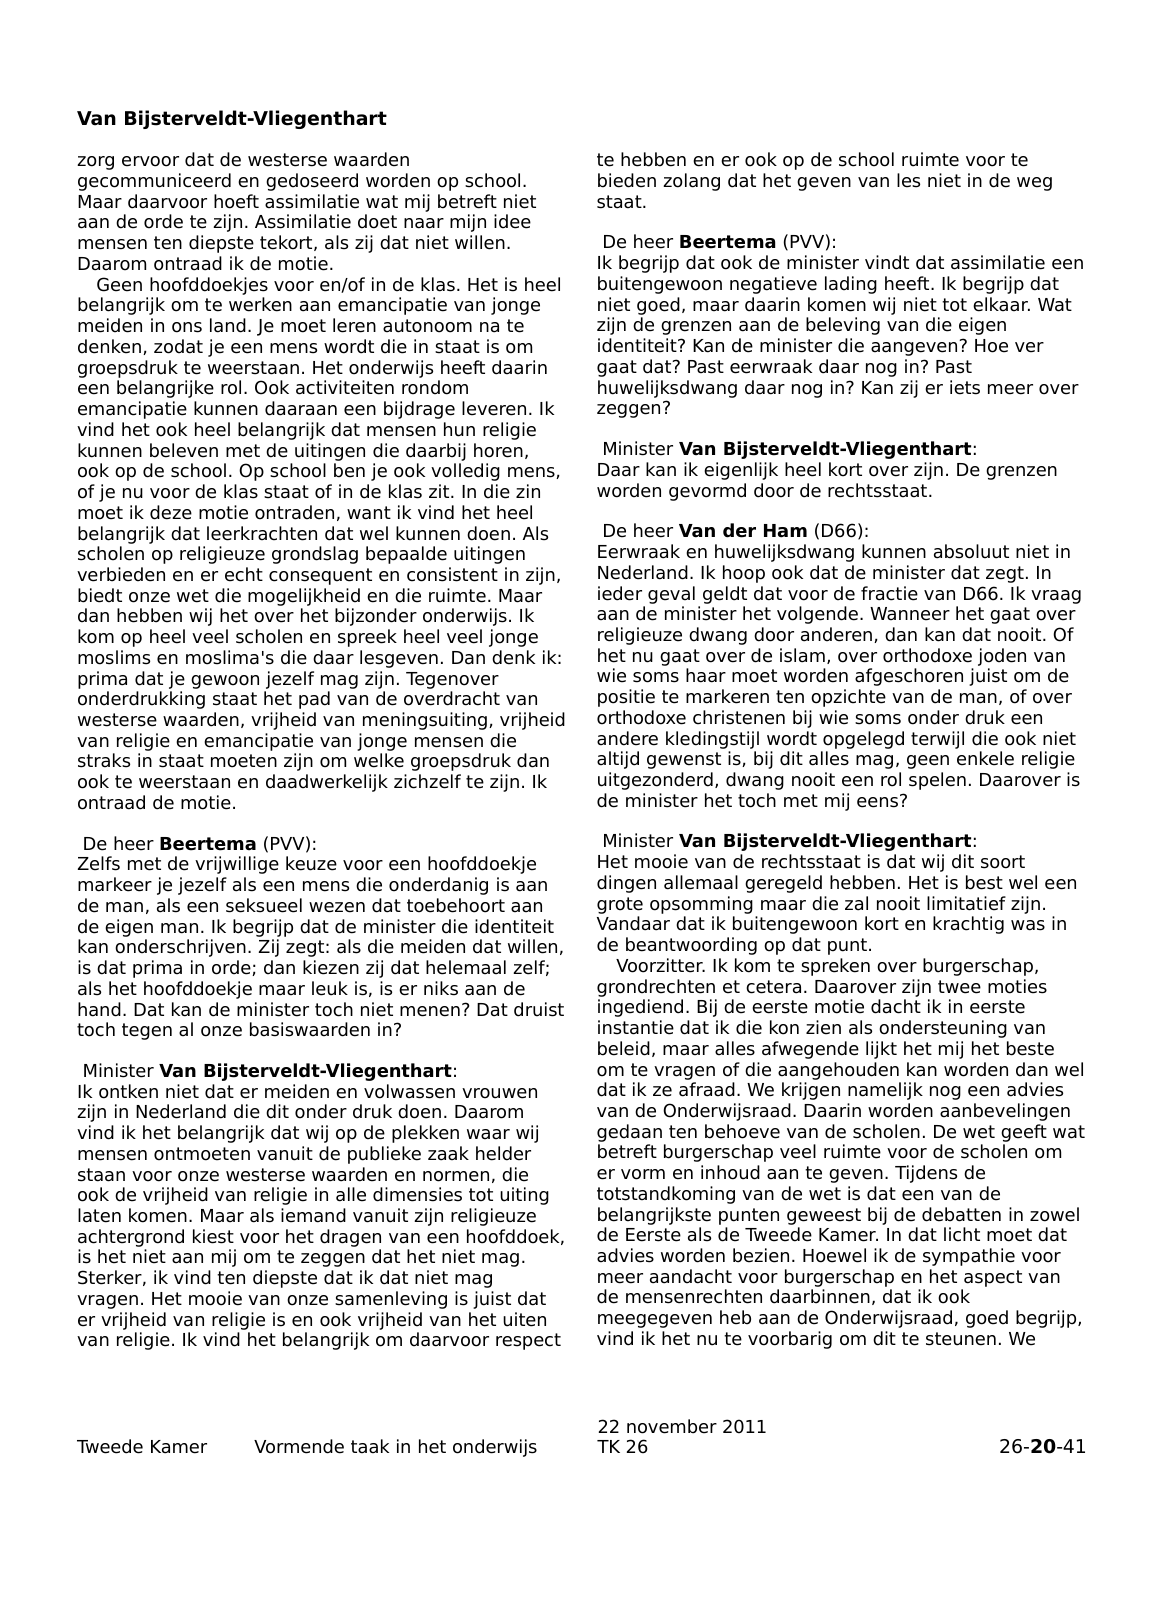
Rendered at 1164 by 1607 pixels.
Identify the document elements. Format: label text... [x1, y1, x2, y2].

text zorg ervoor dat de westerse waarden gecommuniceerd en gedoseerd worden op school. Maar daarvoor hoeft assimilatie wat mij betreft niet aan de orde te zijn. Assimilatie doet naar mijn idee mensen ten diepste tekort, als zij dat niet willen. Daarom ontraad ik de motie. [77, 150, 567, 274]
text Geen hoofddoekjes voor en/of in de klas. Het is heel belangrijk om te werken aan emancipatie van jonge meiden in ons land. Je moet leren autonoom na te denken, zodat je een mens wordt die in staat is om groepsdruk te weerstaan. Het onderwijs heeft daarin een belangrijke rol. Ook activiteiten rondom emancipatie kunnen daaraan een bijdrage leveren. Ik vind het ook heel belangrijk dat mensen hun religie kunnen beleven met de uitingen die daarbij horen, ook op de school. Op school ben je ook volledig mens, of je nu voor de klas staat of in de klas zit. In die zin moet ik deze motie ontraden, want ik vind het heel belangrijk dat leerkrachten dat wel kunnen doen. Als scholen op religieuze grondslag bepaalde uitingen verbieden en er echt consequent en consistent in zijn, biedt onze wet die mogelijkheid en die ruimte. Maar dan hebben wij het over het bijzonder onderwijs. Ik kom op heel veel scholen en spreek heel veel jonge moslims en moslima's die daar lesgeven. Dan denk ik: prima dat je gewoon jezelf mag zijn. Tegenover onderdrukking staat het pad van de overdracht van westerse waarden, vrijheid van meningsuiting, vrijheid van religie en emancipatie van jonge mensen die straks in staat moeten zijn om welke groepsdruk dan ook te weerstaan en daadwerkelijk zichzelf te zijn. Ik ontraad de motie. [77, 274, 567, 813]
text Eerwraak en huwelijksdwang kunnen absoluut niet in Nederland. Ik hoop ook dat de minister dat zegt. In ieder geval geldt dat voor de fractie van D66. Ik vraag aan de minister het volgende. Wanneer het gaat over religieuze dwang door anderen, dan kan dat nooit. Of het nu gaat over de islam, over orthodoxe joden van wie soms haar moet worden afgeschoren juist om de positie te markeren ten opzichte van de man, of over orthodoxe christenen bij wie soms onder druk een andere kledingstijl wordt opgelegd terwijl die ook niet altijd gewenst is, bij dit alles mag, geen enkele religie uitgezonderd, dwang nooit een rol spelen. Daarover is de minister het toch met mij eens? [596, 542, 1087, 811]
text Daar kan ik eigenlijk heel kort over zijn. De grenzen worden gevormd door de rechtsstaat. [596, 460, 1087, 501]
text Minister Van Bijsterveldt-Vliegenthart: [77, 1061, 567, 1082]
text De heer Van der Ham (D66): [596, 521, 1087, 542]
text Zelfs met de vrijwillige keuze voor een hoofddoekje markeer je jezelf als een mens die onderdanig is aan de man, als een seksueel wezen dat toebehoort aan de eigen man. Ik begrijp dat de minister die identiteit kan onderschrijven. Zij zegt: als die meiden dat willen, is dat prima in orde; dan kiezen zij dat helemaal zelf; als het hoofddoekje maar leuk is, is er niks aan de hand. Dat kan de minister toch niet menen? Dat druist toch tegen al onze basiswaarden in? [77, 854, 567, 1041]
text te hebben en er ook op de school ruimte voor te bieden zolang dat het geven van les niet in de weg staat. [596, 150, 1087, 212]
text Minister Van Bijsterveldt-Vliegenthart: [596, 439, 1087, 460]
text De heer Beertema (PVV): [596, 232, 1087, 253]
text De heer Beertema (PVV): [77, 833, 567, 854]
text Voorzitter. Ik kom te spreken over burgerschap, grondrechten et cetera. Daarover zijn twee moties ingediend. Bij de eerste motie dacht ik in eerste instantie dat ik die kon zien als ondersteuning van beleid, maar alles afwegende lijkt het mij het beste om te vragen of die aangehouden kan worden dan wel dat ik ze afraad. We krijgen namelijk nog een advies van de Onderwijsraad. Daarin worden aanbevelingen gedaan ten behoeve van de scholen. De wet geeft wat betreft burgerschap veel ruimte voor de scholen om er vorm en inhoud aan te geven. Tijdens de totstandkoming van de wet is dat een van de belangrijkste punten geweest bij de debatten in zowel de Eerste als de Tweede Kamer. In dat licht moet dat advies worden bezien. Hoewel ik de sympathie voor meer aandacht voor burgerschap en het aspect van de mensenrechten daarbinnen, dat ik ook meegegeven heb aan de Onderwijsraad, goed begrijp, vind ik het nu te voorbarig om dit te steunen. We [596, 956, 1087, 1349]
text Minister Van Bijsterveldt-Vliegenthart: [596, 831, 1087, 852]
text Ik begrijp dat ook de minister vindt dat assimilatie een buitengewoon negatieve lading heeft. Ik begrijp dat niet goed, maar daarin komen wij niet tot elkaar. Wat zijn de grenzen aan de beleving van die eigen identiteit? Kan de minister die aangeven? Hoe ver gaat dat? Past eerwraak daar nog in? Past huwelijksdwang daar nog in? Kan zij er iets meer over zeggen? [596, 253, 1087, 419]
text Het mooie van de rechtsstaat is dat wij dit soort dingen allemaal geregeld hebben. Het is best wel een grote opsomming maar die zal nooit limitatief zijn. Vandaar dat ik buitengewoon kort en krachtig was in de beantwoording op dat punt. [596, 852, 1087, 956]
text Ik ontken niet dat er meiden en volwassen vrouwen zijn in Nederland die dit onder druk doen. Daarom vind ik het belangrijk dat wij op de plekken waar wij mensen ontmoeten vanuit de publieke zaak helder staan voor onze westerse waarden en normen, die ook de vrijheid van religie in alle dimensies tot uiting laten komen. Maar als iemand vanuit zijn religieuze achtergrond kiest voor het dragen van een hoofddoek, is het niet aan mij om te zeggen dat het niet mag. Sterker, ik vind ten diepste dat ik dat niet mag vragen. Het mooie van onze samenleving is juist dat er vrijheid van religie is en ook vrijheid van het uiten van religie. Ik vind het belangrijk om daarvoor respect [77, 1082, 567, 1351]
